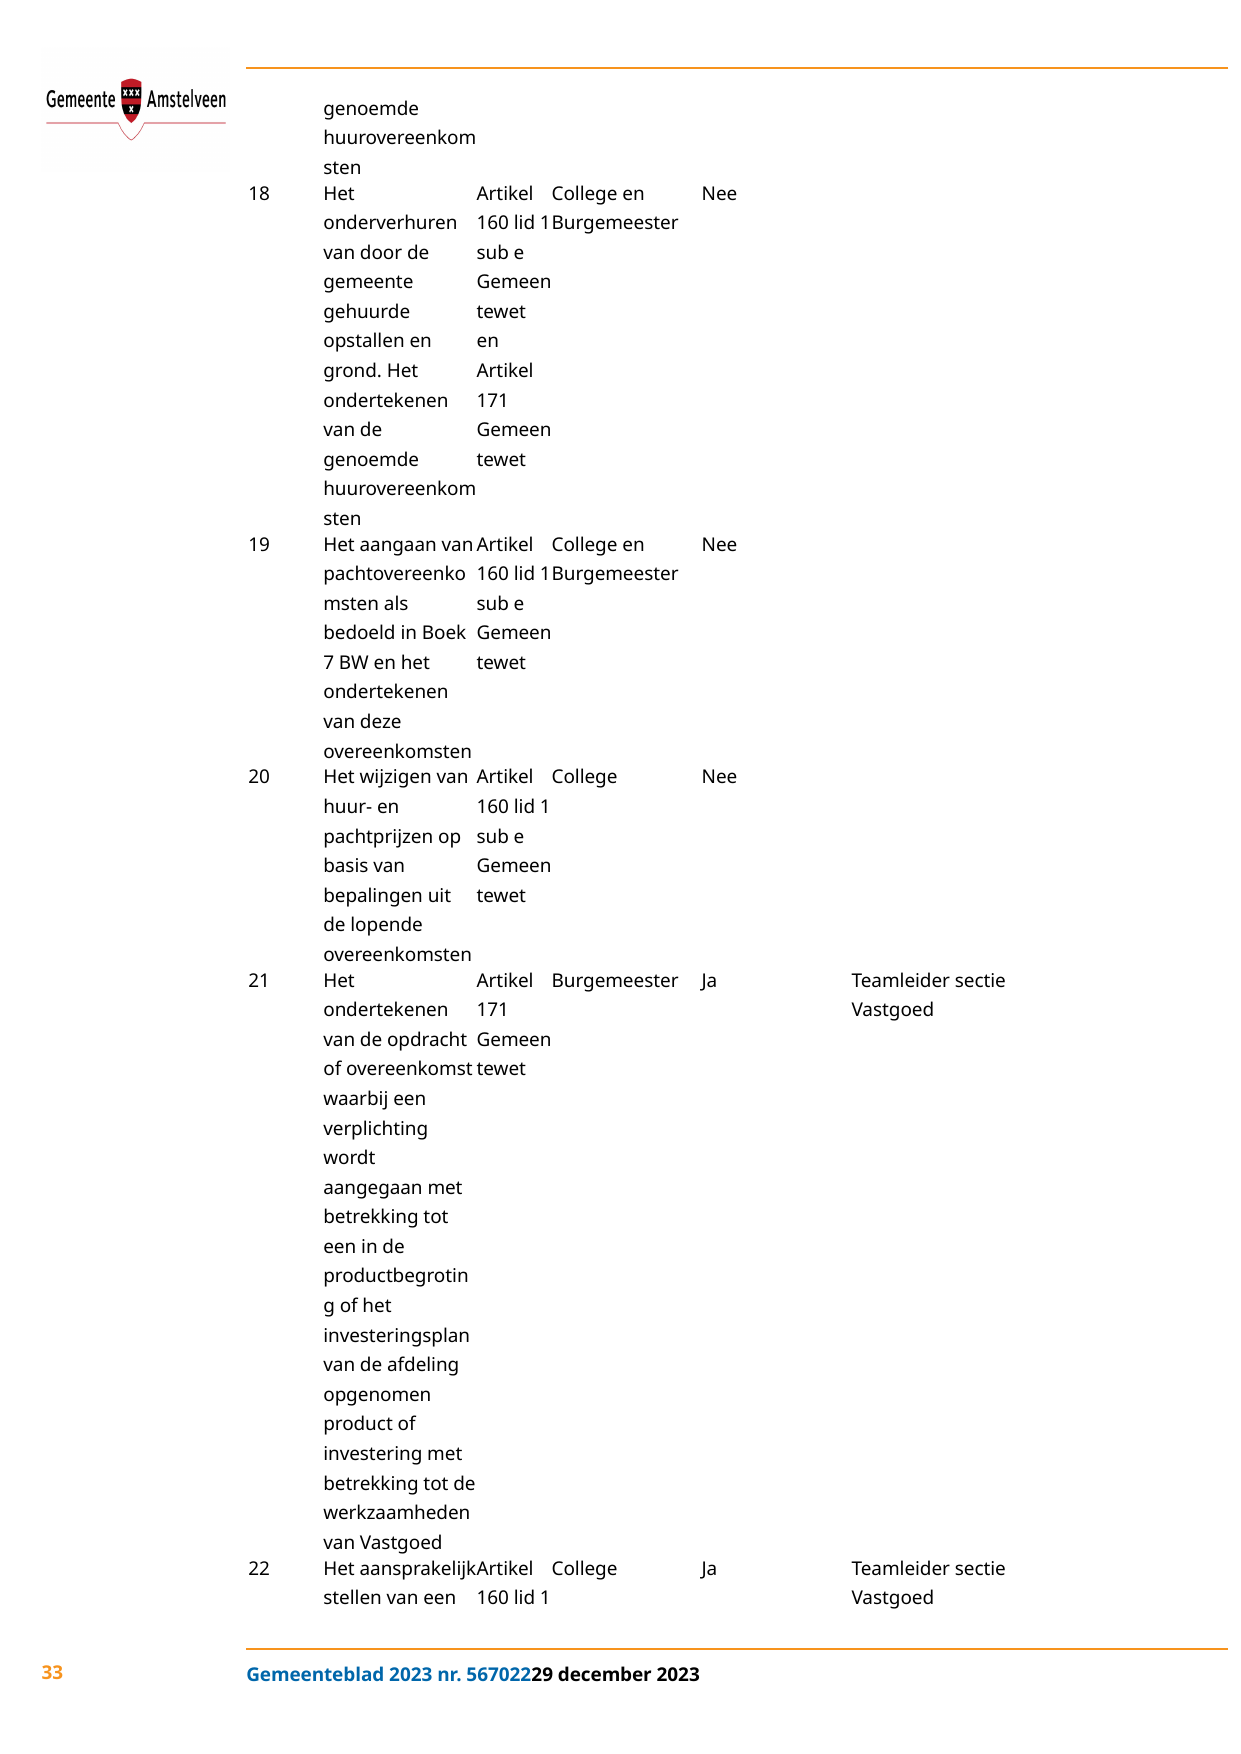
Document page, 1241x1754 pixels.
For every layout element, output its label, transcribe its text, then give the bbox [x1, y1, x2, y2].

table_cell Artikel 160 lid 1 sub e Gemeentewet en Artikel 171 Gemeentewet [476, 180, 551, 531]
table_cell 22 [248, 1555, 323, 1610]
table_cell Het aangaan van pachtovereenkomsten als bedoeld in Boek 7 BW en het ondertekenen van deze overeenkomsten [323, 531, 476, 764]
table_cell [248, 95, 323, 180]
table_cell [851, 764, 1076, 967]
table_cell Artikel 160 lid 1 sub e Gemeentewet [476, 531, 551, 764]
table_cell [851, 180, 1076, 531]
table_cell Het aansprakelijk stellen van een [323, 1555, 476, 1610]
table_cell [1076, 1555, 1152, 1610]
table_cell Ja [701, 967, 851, 1555]
table_cell [851, 95, 1076, 180]
table_cell Het ondertekenen van de opdracht of overeenkomst waarbij een verplichting wordt aangegaan met betrekking tot een in de productbegroting of het investeringsplan van de afdeling opgenomen product of investering met betrekking tot de werkzaamheden van Vastgoed [323, 967, 476, 1555]
table_cell Het onderverhuren van door de gemeente gehuurde opstallen en grond. Het ondertekenen van de genoemde huurovereenkomsten [323, 180, 476, 531]
table_cell Artikel 160 lid 1 sub e Gemeentewet [476, 764, 551, 967]
table_cell Nee [701, 531, 851, 764]
table_cell Teamleider sectie Vastgoed [851, 1555, 1076, 1610]
table_cell 21 [248, 967, 323, 1555]
table_cell [1076, 531, 1152, 764]
table_cell [476, 95, 551, 180]
table_cell 20 [248, 764, 323, 967]
picture [41, 47, 231, 172]
table_cell [851, 531, 1076, 764]
table_cell College [551, 764, 701, 967]
table_cell [551, 95, 701, 180]
table_cell [1076, 95, 1152, 180]
table_cell Ja [701, 1555, 851, 1610]
table_cell 18 [248, 180, 323, 531]
table_cell College en Burgemeester [551, 180, 701, 531]
table_cell [701, 95, 851, 180]
table_cell Het wijzigen van huur- en pachtprijzen op basis van bepalingen uit de lopende overeenkomsten [323, 764, 476, 967]
table_cell Burgemeester [551, 967, 701, 1555]
table_cell College en Burgemeester [551, 531, 701, 764]
table_cell College [551, 1555, 701, 1610]
table_cell Teamleider sectie Vastgoed [851, 967, 1076, 1555]
table_cell [1076, 967, 1152, 1555]
table_cell Artikel 171 Gemeentewet [476, 967, 551, 1555]
table_cell [1076, 764, 1152, 967]
table_cell Nee [701, 764, 851, 967]
table_cell [1076, 180, 1152, 531]
table_cell genoemde huurovereenkomsten [323, 95, 476, 180]
table_cell Nee [701, 180, 851, 531]
table_cell 19 [248, 531, 323, 764]
table_cell Artikel 160 lid 1 [476, 1555, 551, 1610]
